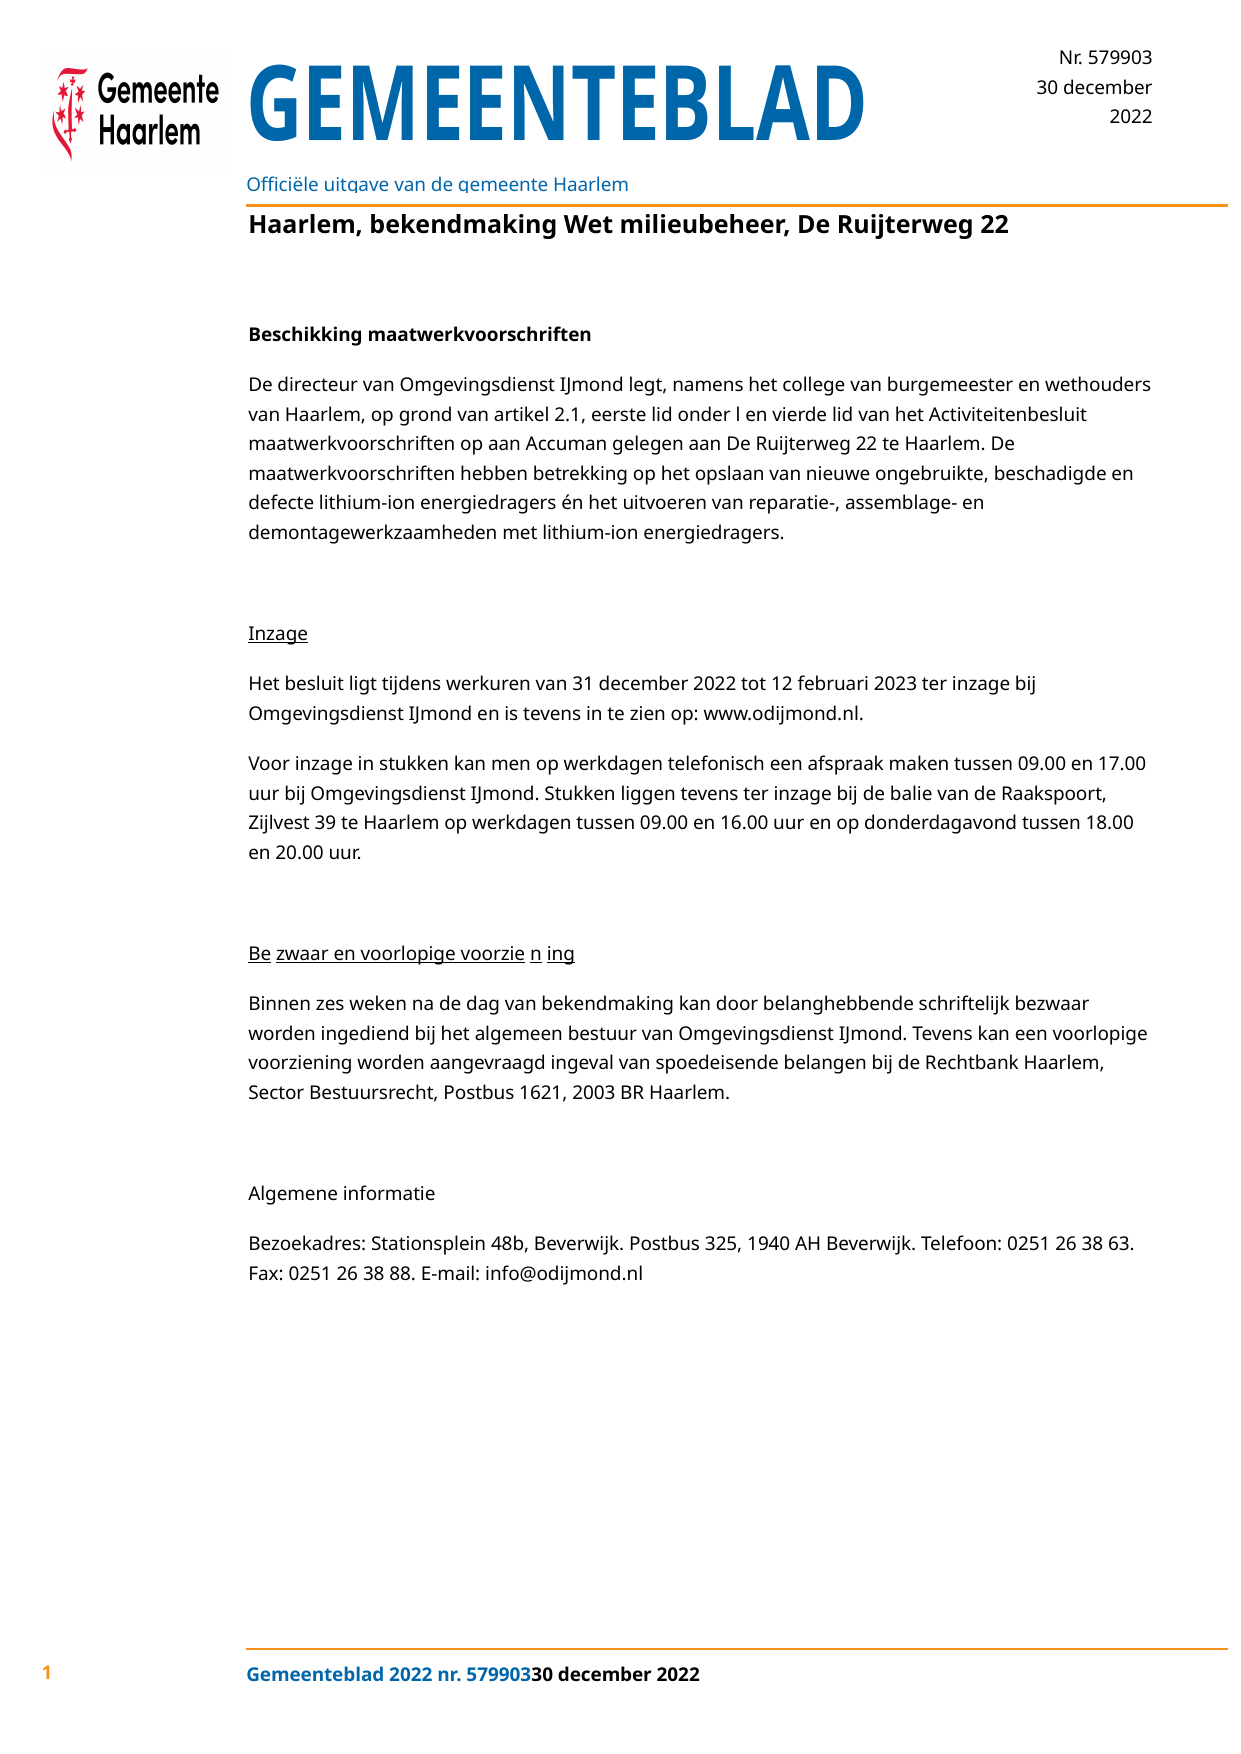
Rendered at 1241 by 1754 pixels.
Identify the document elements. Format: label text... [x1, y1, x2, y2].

text Haarlem, bekendmaking Wet milieubeheer, De Ruijterweg 22 [248, 207, 1152, 241]
text De directeur van Omgevingsdienst IJmond legt, namens het college van burgemeester en wethouders van Haarlem, op grond van artikel 2.1, eerste lid onder l en vierde lid van het Activiteitenbesluit maatwerkvoorschriften op aan Accuman gelegen aan De Ruijterweg 22 te Haarlem. De maatwerkvoorschriften hebben betrekking op het opslaan van nieuwe ongebruikte, beschadigde en defecte lithium-ion energiedragers én het uitvoeren van reparatie-, assemblage- en demontagewerkzaamheden met lithium-ion energiedragers. [248, 371, 1152, 545]
text Beschikking maatwerkvoorschriften [248, 321, 1152, 346]
text Het besluit ligt tijdens werkuren van 31 december 2022 tot 12 februari 2023 ter inzage bij Omgevingsdienst IJmond en is tevens in te zien op: www.odijmond.nl. [248, 670, 1152, 726]
text Be zwaar en voorlopige voorzie n ing [248, 940, 1152, 966]
text Inzage [248, 620, 1152, 646]
text Voor inzage in stukken kan men op werkdagen telefonisch een afspraak maken tussen 09.00 en 17.00 uur bij Omgevingsdienst IJmond. Stukken liggen tevens ter inzage bij de balie van de Raakspoort, Zijlvest 39 te Haarlem op werkdagen tussen 09.00 en 16.00 uur en op donderdagavond tussen 18.00 en 20.00 uur. [248, 750, 1152, 865]
text Binnen zes weken na de dag van bekendmaking kan door belanghebbende schriftelijk bezwaar worden ingediend bij het algemeen bestuur van Omgevingsdienst IJmond. Tevens kan een voorlopige voorziening worden aangevraagd ingeval van spoedeisende belangen bij de Rechtbank Haarlem, Sector Bestuursrecht, Postbus 1621, 2003 BR Haarlem. [248, 990, 1152, 1105]
picture [41, 47, 231, 172]
text Algemene informatie [248, 1180, 1152, 1206]
text Bezoekadres: Stationsplein 48b, Beverwijk. Postbus 325, 1940 AH Beverwijk. Telefoon: 0251 26 38 63. Fax: 0251 26 38 88. E-mail: info@odijmond.nl [248, 1230, 1152, 1286]
